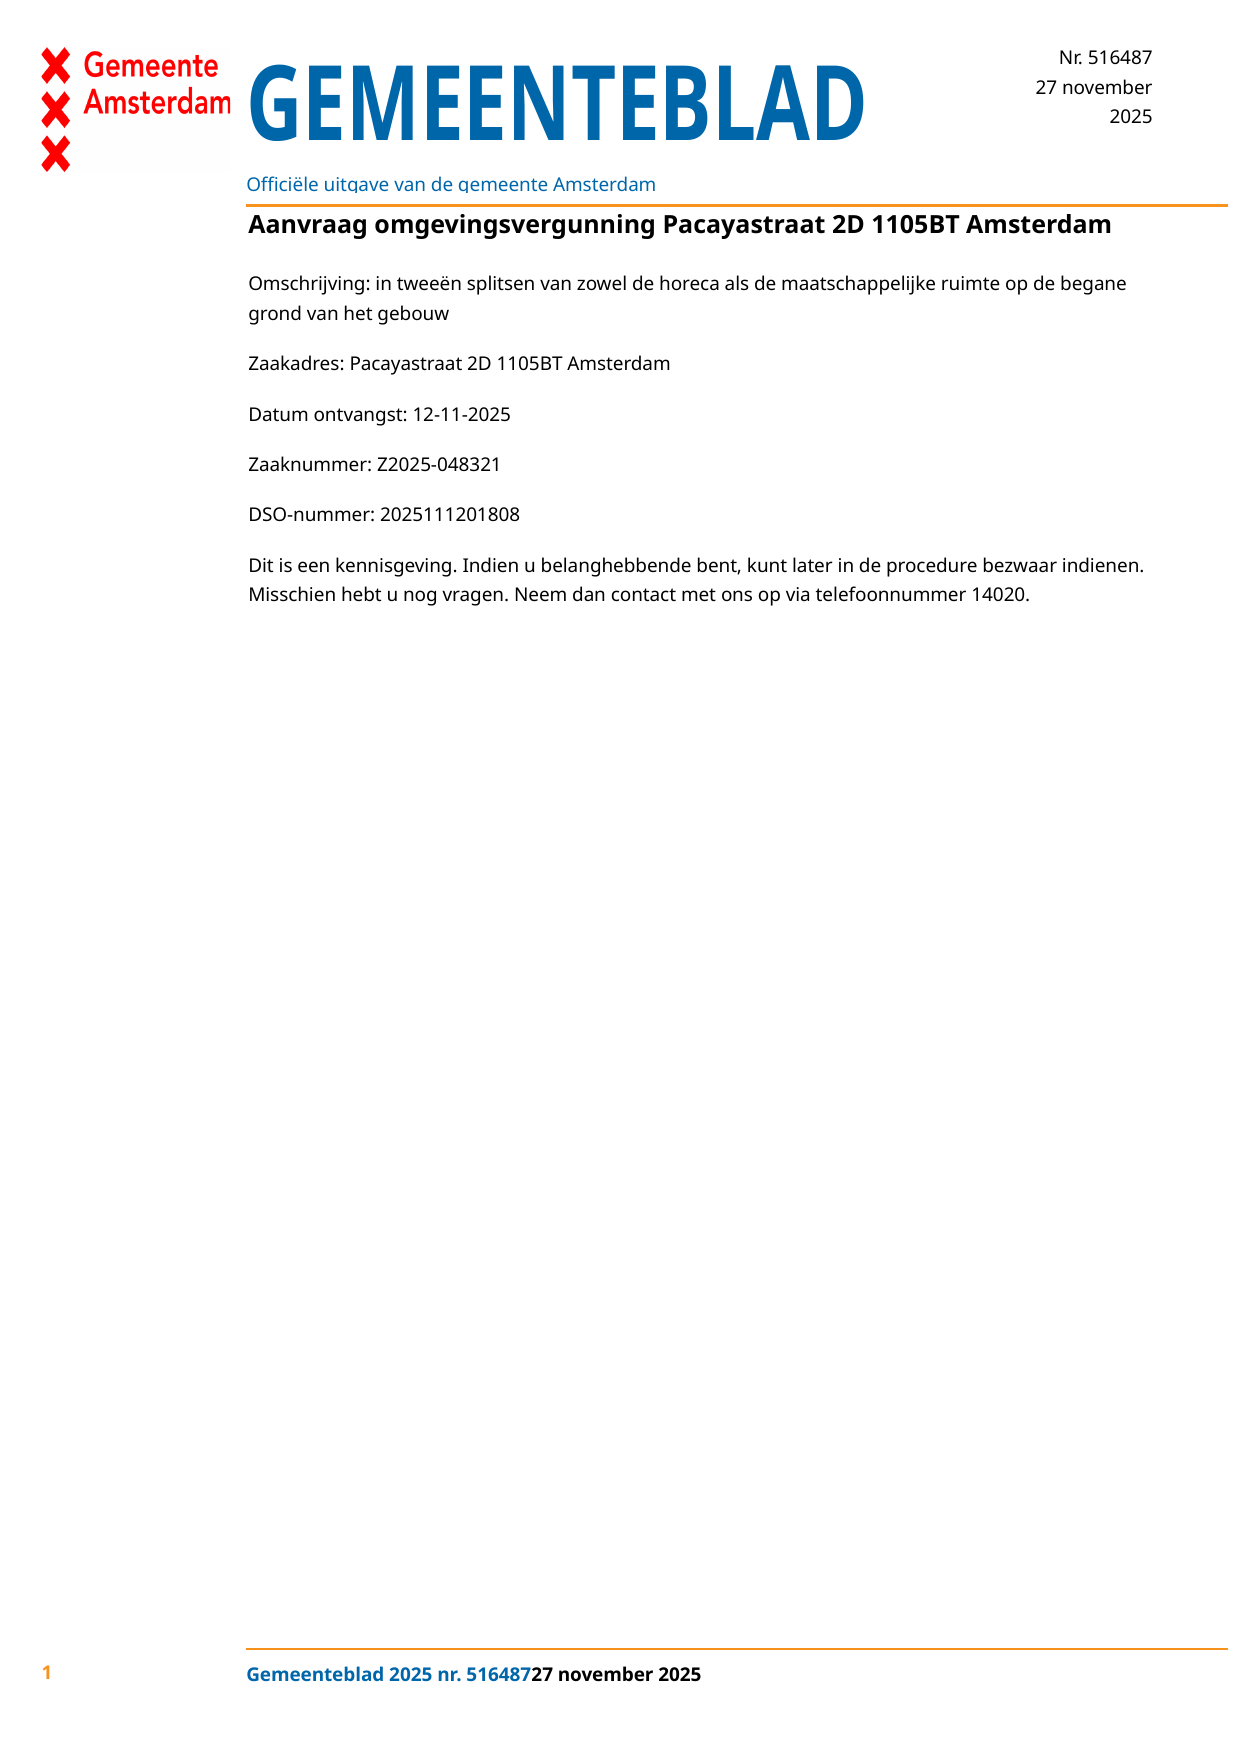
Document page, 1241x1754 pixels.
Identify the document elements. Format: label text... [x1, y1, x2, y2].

text Zaaknummer: Z2025-048321 [248, 451, 1152, 477]
text Zaakadres: Pacayastraat 2D 1105BT Amsterdam [248, 350, 1152, 376]
text Aanvraag omgevingsvergunning Pacayastraat 2D 1105BT Amsterdam [248, 207, 1152, 241]
text DSO-nummer: 2025111201808 [248, 502, 1152, 527]
text Omschrijving: in tweeën splitsen van zowel de horeca als de maatschappelijke ruimte op de begane grond van het gebouw [248, 270, 1152, 326]
picture [41, 47, 231, 172]
text Datum ontvangst: 12-11-2025 [248, 401, 1152, 426]
text Dit is een kennisgeving. Indien u belanghebbende bent, kunt later in de procedure bezwaar indienen. Misschien hebt u nog vragen. Neem dan contact met ons op via telefoonnummer 14020. [248, 552, 1152, 607]
